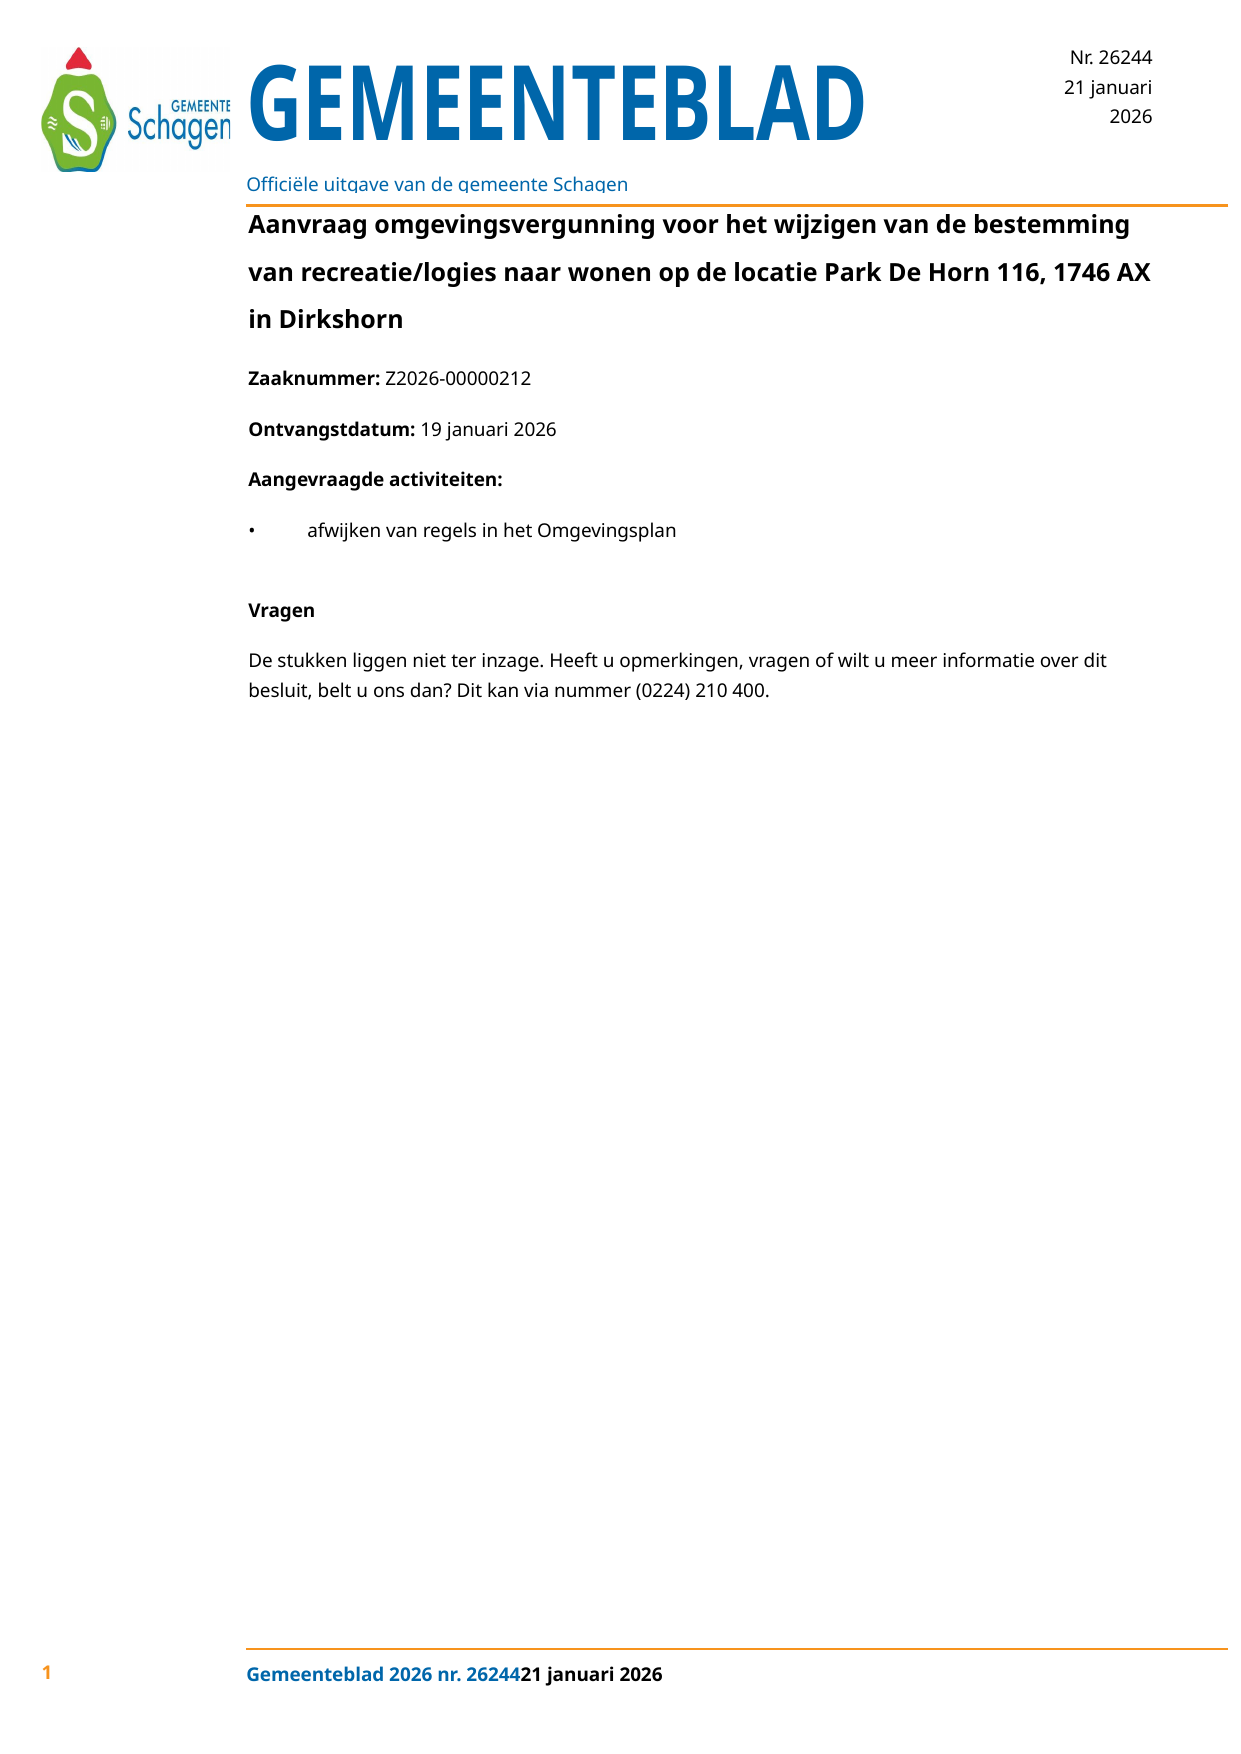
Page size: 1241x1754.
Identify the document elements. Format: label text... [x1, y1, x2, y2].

text Zaaknummer: Z2026-00000212 [248, 366, 1152, 391]
text Vragen [248, 597, 1152, 622]
text Aangevraagde activiteiten: [248, 466, 1152, 492]
text De stukken liggen niet ter inzage. Heeft u opmerkingen, vragen of wilt u meer informatie over dit besluit, belt u ons dan? Dit kan via nummer (0224) 210 400. [248, 647, 1152, 702]
list afwijken van regels in het Omgevingsplan [248, 517, 1152, 542]
text Aanvraag omgevingsvergunning voor het wijzigen van de bestemming van recreatie/logies naar wonen op de locatie Park De Horn 116, 1746 AX in Dirkshorn [248, 207, 1152, 336]
text Ontvangstdatum: 19 januari 2026 [248, 416, 1152, 442]
picture [41, 47, 231, 172]
